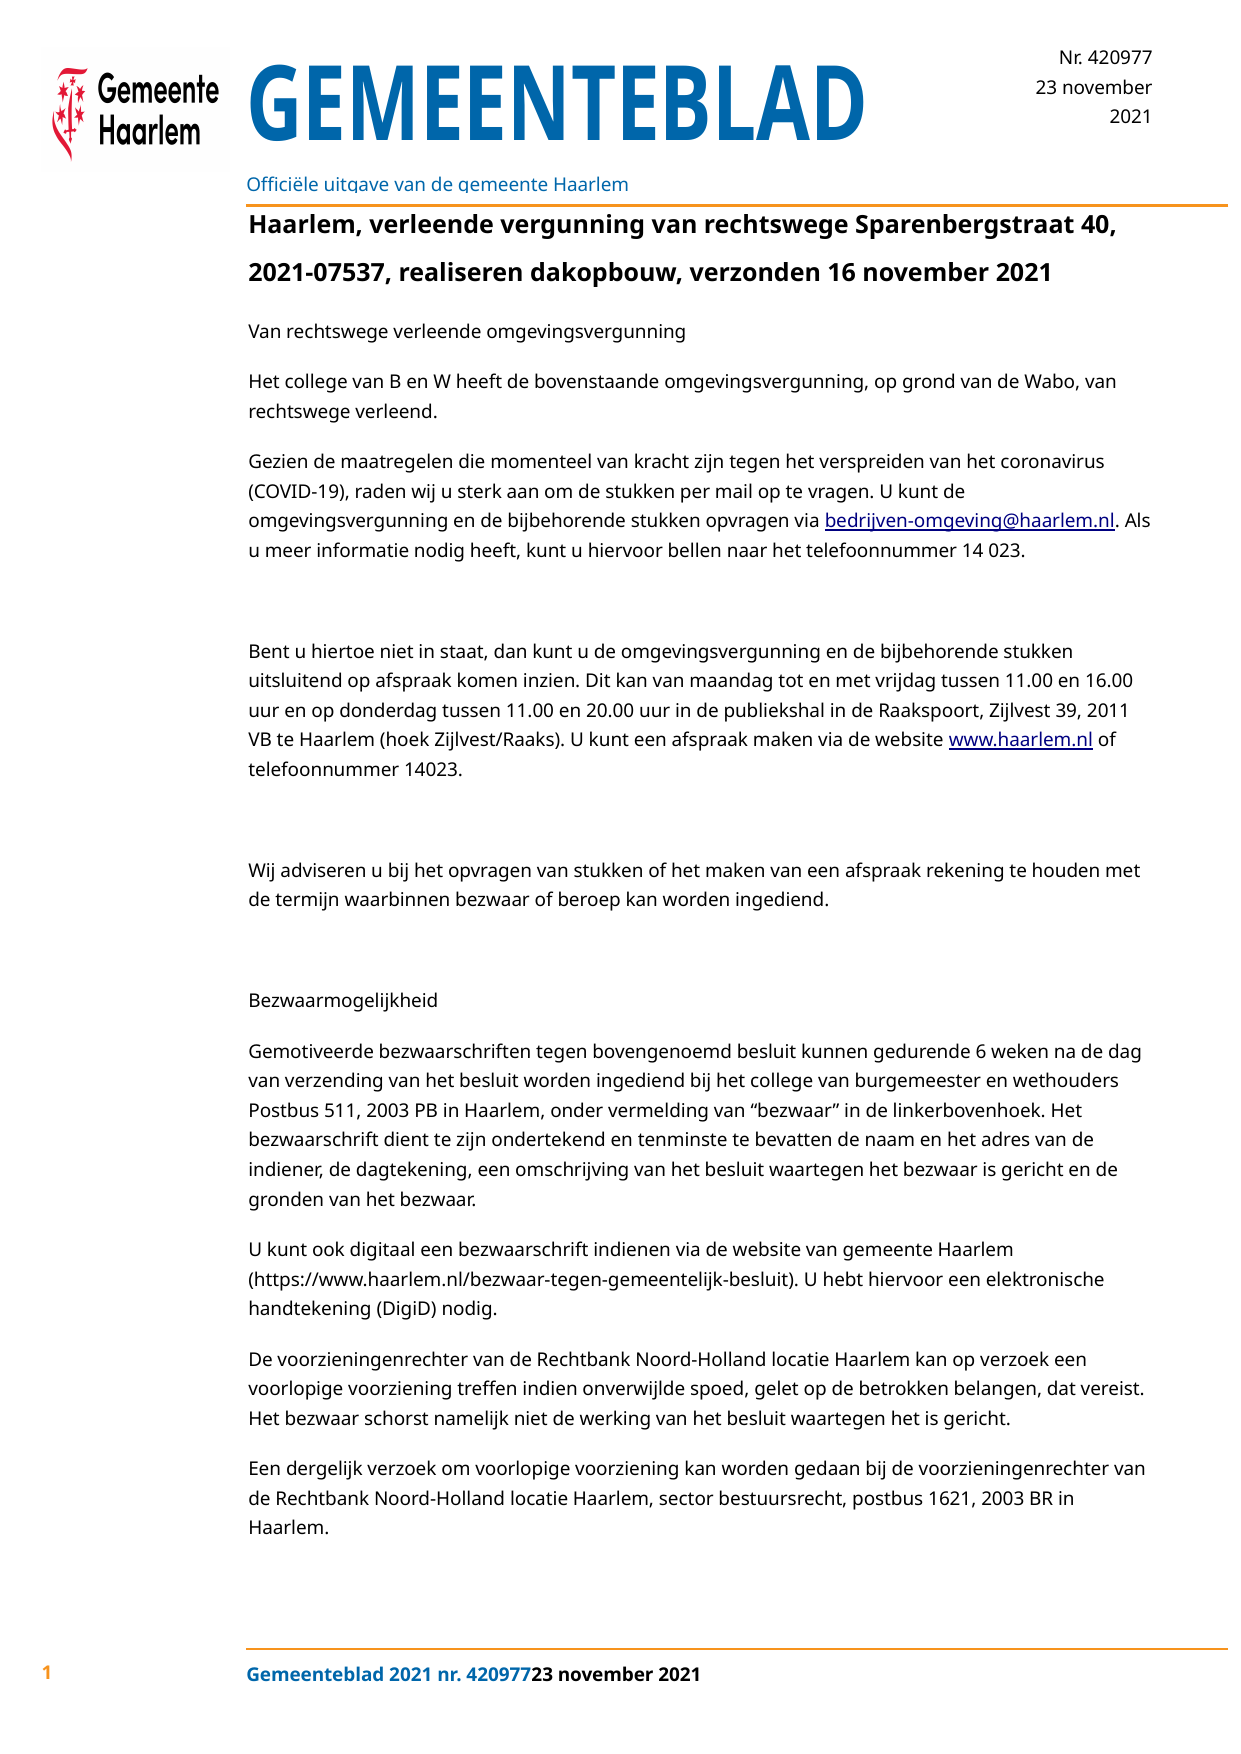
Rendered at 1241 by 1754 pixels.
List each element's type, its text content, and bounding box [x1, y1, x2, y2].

text Wij adviseren u bij het opvragen van stukken of het maken van een afspraak rekening te houden met de termijn waarbinnen bezwaar of beroep kan worden ingediend. [248, 857, 1152, 912]
text U kunt ook digitaal een bezwaarschrift indienen via de website van gemeente Haarlem (https://www.haarlem.nl/bezwaar-tegen-gemeentelijk-besluit). U hebt hiervoor een elektronische handtekening (DigiD) nodig. [248, 1236, 1152, 1321]
text Een dergelijk verzoek om voorlopige voorziening kan worden gedaan bij de voorzieningenrechter van de Rechtbank Noord-Holland locatie Haarlem, sector bestuursrecht, postbus 1621, 2003 BR in Haarlem. [248, 1455, 1152, 1540]
text Bezwaarmogelijkheid [248, 987, 1152, 1013]
text De voorzieningenrechter van de Rechtbank Noord-Holland locatie Haarlem kan op verzoek een voorlopige voorziening treffen indien onverwijlde spoed, gelet op de betrokken belangen, dat vereist. Het bezwaar schorst namelijk niet de werking van het besluit waartegen het is gericht. [248, 1346, 1152, 1431]
text Haarlem, verleende vergunning van rechtswege Sparenbergstraat 40, 2021-07537, realiseren dakopbouw, verzonden 16 november 2021 [248, 207, 1152, 288]
picture [41, 47, 231, 172]
text Het college van B en W heeft de bovenstaande omgevingsvergunning, op grond van de Wabo, van rechtswege verleend. [248, 368, 1152, 424]
text Gezien de maatregelen die momenteel van kracht zijn tegen het verspreiden van het coronavirus (COVID-19), raden wij u sterk aan om de stukken per mail op te vragen. U kunt de omgevingsvergunning en de bijbehorende stukken opvragen via bedrijven-omgeving@haarlem.nl. Als u meer informatie nodig heeft, kunt u hiervoor bellen naar het telefoonnummer 14 023. [248, 448, 1152, 563]
text Van rechtswege verleende omgevingsvergunning [248, 318, 1152, 344]
text Bent u hiertoe niet in staat, dan kunt u de omgevingsvergunning en de bijbehorende stukken uitsluitend op afspraak komen inzien. Dit kan van maandag tot en met vrijdag tussen 11.00 en 16.00 uur en op donderdag tussen 11.00 en 20.00 uur in de publiekshal in de Raakspoort, Zijlvest 39, 2011 VB te Haarlem (hoek Zijlvest/Raaks). U kunt een afspraak maken via de website www.haarlem.nl of telefoonnummer 14023. [248, 638, 1152, 782]
text Gemotiveerde bezwaarschriften tegen bovengenoemd besluit kunnen gedurende 6 weken na de dag van verzending van het besluit worden ingediend bij het college van burgemeester en wethouders Postbus 511, 2003 PB in Haarlem, onder vermelding van “bezwaar” in de linkerbovenhoek. Het bezwaarschrift dient te zijn ondertekend en tenminste te bevatten de naam en het adres van de indiener, de dagtekening, een omschrijving van het besluit waartegen het bezwaar is gericht en de gronden van het bezwaar. [248, 1038, 1152, 1212]
